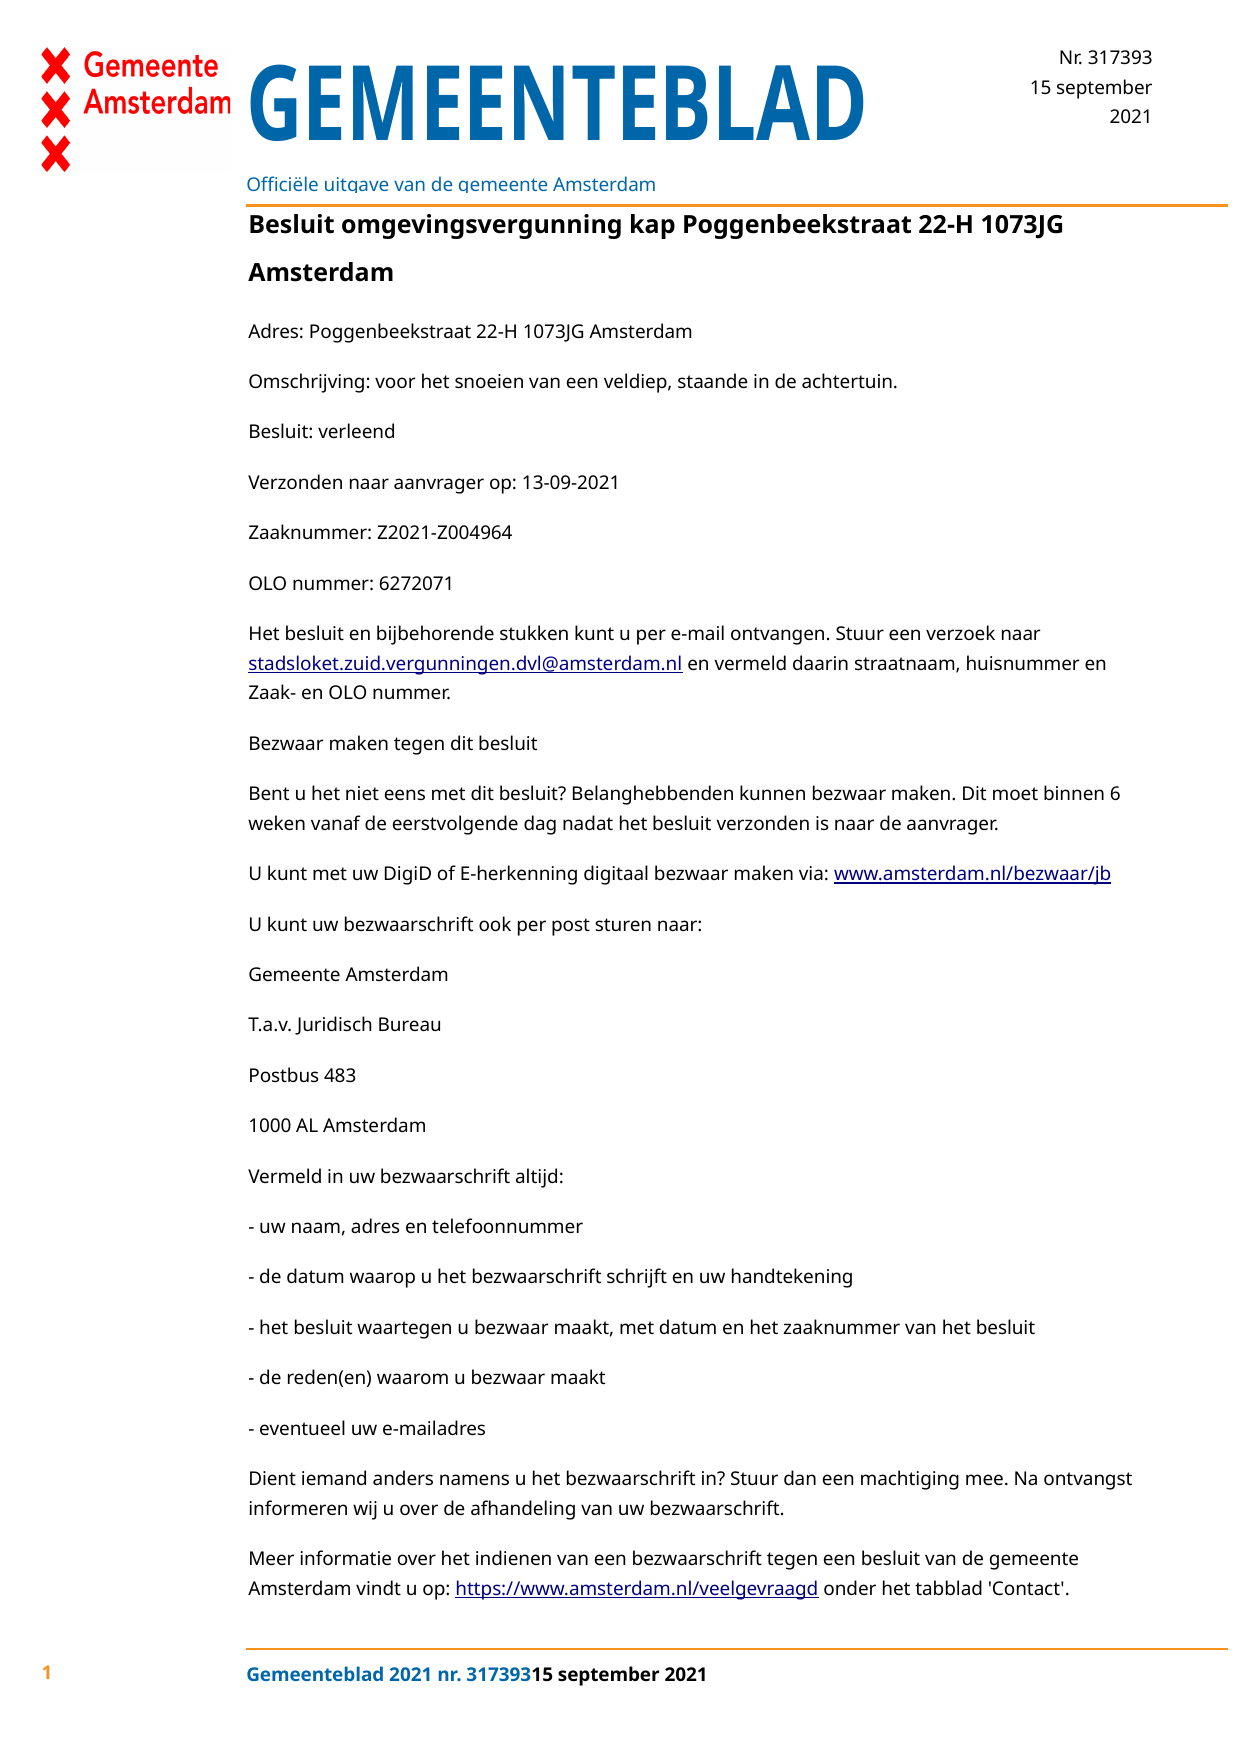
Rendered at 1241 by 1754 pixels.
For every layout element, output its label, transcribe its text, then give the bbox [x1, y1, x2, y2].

picture [41, 47, 231, 172]
text Dient iemand anders namens u het bezwaarschrift in? Stuur dan een machtiging mee. Na ontvangst informeren wij u over de afhandeling van uw bezwaarschrift. [248, 1465, 1152, 1521]
text U kunt uw bezwaarschrift ook per post sturen naar: [248, 911, 1152, 937]
text - eventueel uw e-mailadres [248, 1415, 1152, 1441]
text Postbus 483 [248, 1062, 1152, 1088]
text U kunt met uw DigiD of E-herkenning digitaal bezwaar maken via: www.amsterdam.nl/bezwaar/jb [248, 860, 1152, 886]
text - de datum waarop u het bezwaarschrift schrijft en uw handtekening [248, 1264, 1152, 1289]
text Het besluit en bijbehorende stukken kunt u per e-mail ontvangen. Stuur een verzoek naar stadsloket.zuid.vergunningen.dvl@amsterdam.nl en vermeld daarin straatnaam, huisnummer en Zaak- en OLO nummer. [248, 620, 1152, 705]
text Besluit omgevingsvergunning kap Poggenbeekstraat 22-H 1073JG Amsterdam [248, 207, 1152, 288]
text 1000 AL Amsterdam [248, 1112, 1152, 1138]
text Omschrijving: voor het snoeien van een veldiep, staande in de achtertuin. [248, 368, 1152, 394]
text - de reden(en) waarom u bezwaar maakt [248, 1364, 1152, 1390]
text Adres: Poggenbeekstraat 22-H 1073JG Amsterdam [248, 318, 1152, 344]
text T.a.v. Juridisch Bureau [248, 1012, 1152, 1037]
text Zaaknummer: Z2021-Z004964 [248, 519, 1152, 545]
text Bent u het niet eens met dit besluit? Belanghebbenden kunnen bezwaar maken. Dit moet binnen 6 weken vanaf de eerstvolgende dag nadat het besluit verzonden is naar de aanvrager. [248, 780, 1152, 836]
text Vermeld in uw bezwaarschrift altijd: [248, 1163, 1152, 1189]
text - het besluit waartegen u bezwaar maakt, met datum en het zaaknummer van het besluit [248, 1314, 1152, 1340]
text Besluit: verleend [248, 419, 1152, 444]
text OLO nummer: 6272071 [248, 570, 1152, 596]
text Meer informatie over het indienen van een bezwaarschrift tegen een besluit van de gemeente Amsterdam vindt u op: https://www.amsterdam.nl/veelgevraagd onder het tabblad 'Contact'. [248, 1545, 1152, 1601]
text Bezwaar maken tegen dit besluit [248, 730, 1152, 756]
text Gemeente Amsterdam [248, 961, 1152, 987]
text - uw naam, adres en telefoonnummer [248, 1213, 1152, 1239]
text Verzonden naar aanvrager op: 13-09-2021 [248, 469, 1152, 495]
